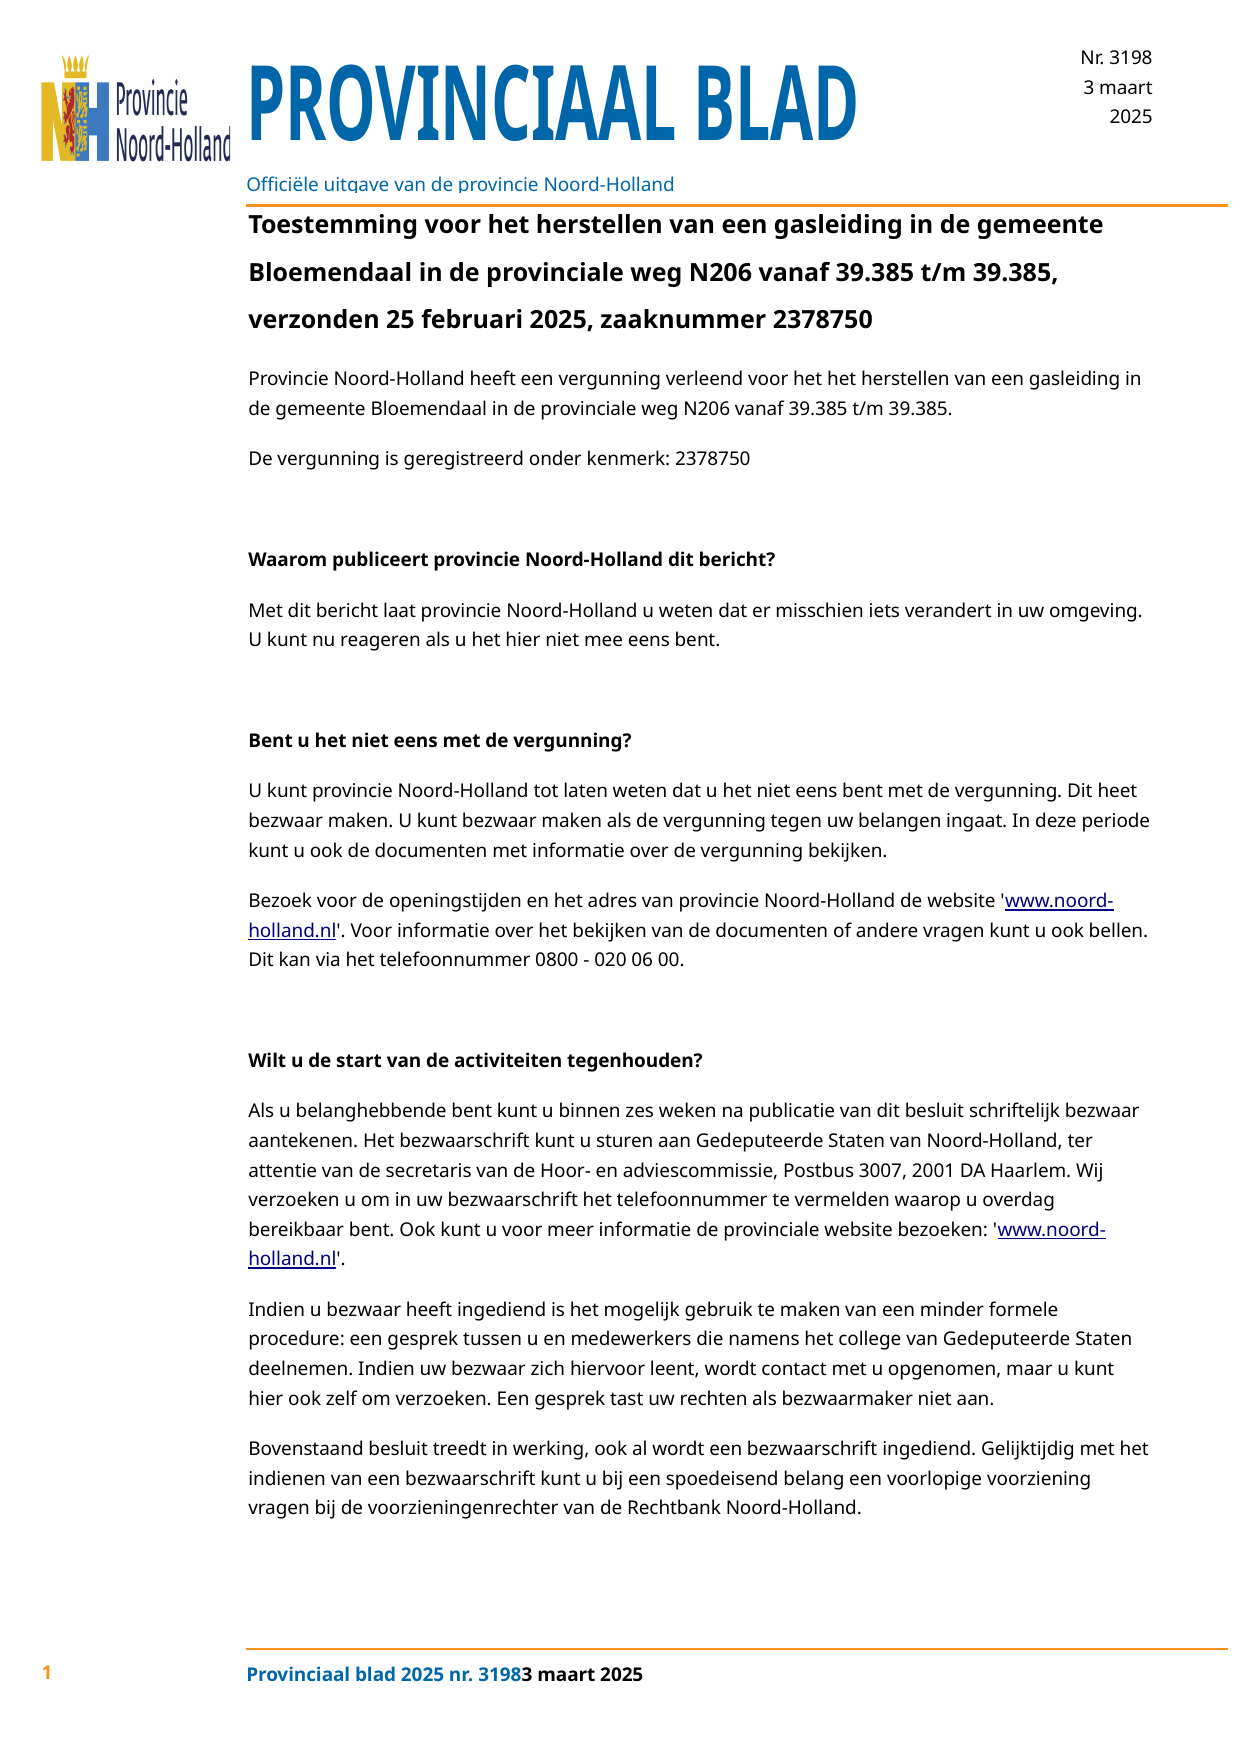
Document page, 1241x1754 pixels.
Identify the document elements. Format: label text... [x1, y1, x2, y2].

text U kunt provincie Noord-Holland tot laten weten dat u het niet eens bent met de vergunning. Dit heet bezwaar maken. U kunt bezwaar maken als de vergunning tegen uw belangen ingaat. In deze periode kunt u ook de documenten met informatie over de vergunning bekijken. [248, 778, 1152, 862]
text Toestemming voor het herstellen van een gasleiding in de gemeente Bloemendaal in de provinciale weg N206 vanaf 39.385 t/m 39.385, verzonden 25 februari 2025, zaaknummer 2378750 [248, 207, 1152, 336]
text De vergunning is geregistreerd onder kenmerk: 2378750 [248, 446, 1152, 471]
text Bezoek voor de openingstijden en het adres van provincie Noord-Holland de website 'www.noord-holland.nl'. Voor informatie over het bekijken van de documenten of andere vragen kunt u ook bellen. Dit kan via het telefoonnummer 0800 - 020 06 00. [248, 887, 1152, 972]
text Bent u het niet eens met de vergunning? [248, 727, 1152, 753]
text Provincie Noord-Holland heeft een vergunning verleend voor het het herstellen van een gasleiding in de gemeente Bloemendaal in de provinciale weg N206 vanaf 39.385 t/m 39.385. [248, 366, 1152, 421]
text Met dit bericht laat provincie Noord-Holland u weten dat er misschien iets verandert in uw omgeving. U kunt nu reageren als u het hier niet mee eens bent. [248, 597, 1152, 652]
text Waarom publiceert provincie Noord-Holland dit bericht? [248, 546, 1152, 572]
text Als u belanghebbende bent kunt u binnen zes weken na publicatie van dit besluit schriftelijk bezwaar aantekenen. Het bezwaarschrift kunt u sturen aan Gedeputeerde Staten van Noord-Holland, ter attentie van de secretaris van de Hoor- en adviescommissie, Postbus 3007, 2001 DA Haarlem. Wij verzoeken u om in uw bezwaarschrift het telefoonnummer te vermelden waarop u overdag bereikbaar bent. Ook kunt u voor meer informatie de provinciale website bezoeken: 'www.noord-holland.nl'. [248, 1098, 1152, 1271]
text Wilt u de start van de activiteiten tegenhouden? [248, 1047, 1152, 1073]
text Bovenstaand besluit treedt in werking, ook al wordt een bezwaarschrift ingediend. Gelijktijdig met het indienen van een bezwaarschrift kunt u bij een spoedeisend belang een voorlopige voorziening vragen bij de voorzieningenrechter van de Rechtbank Noord-Holland. [248, 1435, 1152, 1520]
picture [41, 47, 231, 172]
text Indien u bezwaar heeft ingediend is het mogelijk gebruik te maken van een minder formele procedure: een gesprek tussen u en medewerkers die namens het college van Gedeputeerde Staten deelnemen. Indien uw bezwaar zich hiervoor leent, wordt contact met u opgenomen, maar u kunt hier ook zelf om verzoeken. Een gesprek tast uw rechten als bezwaarmaker niet aan. [248, 1296, 1152, 1410]
